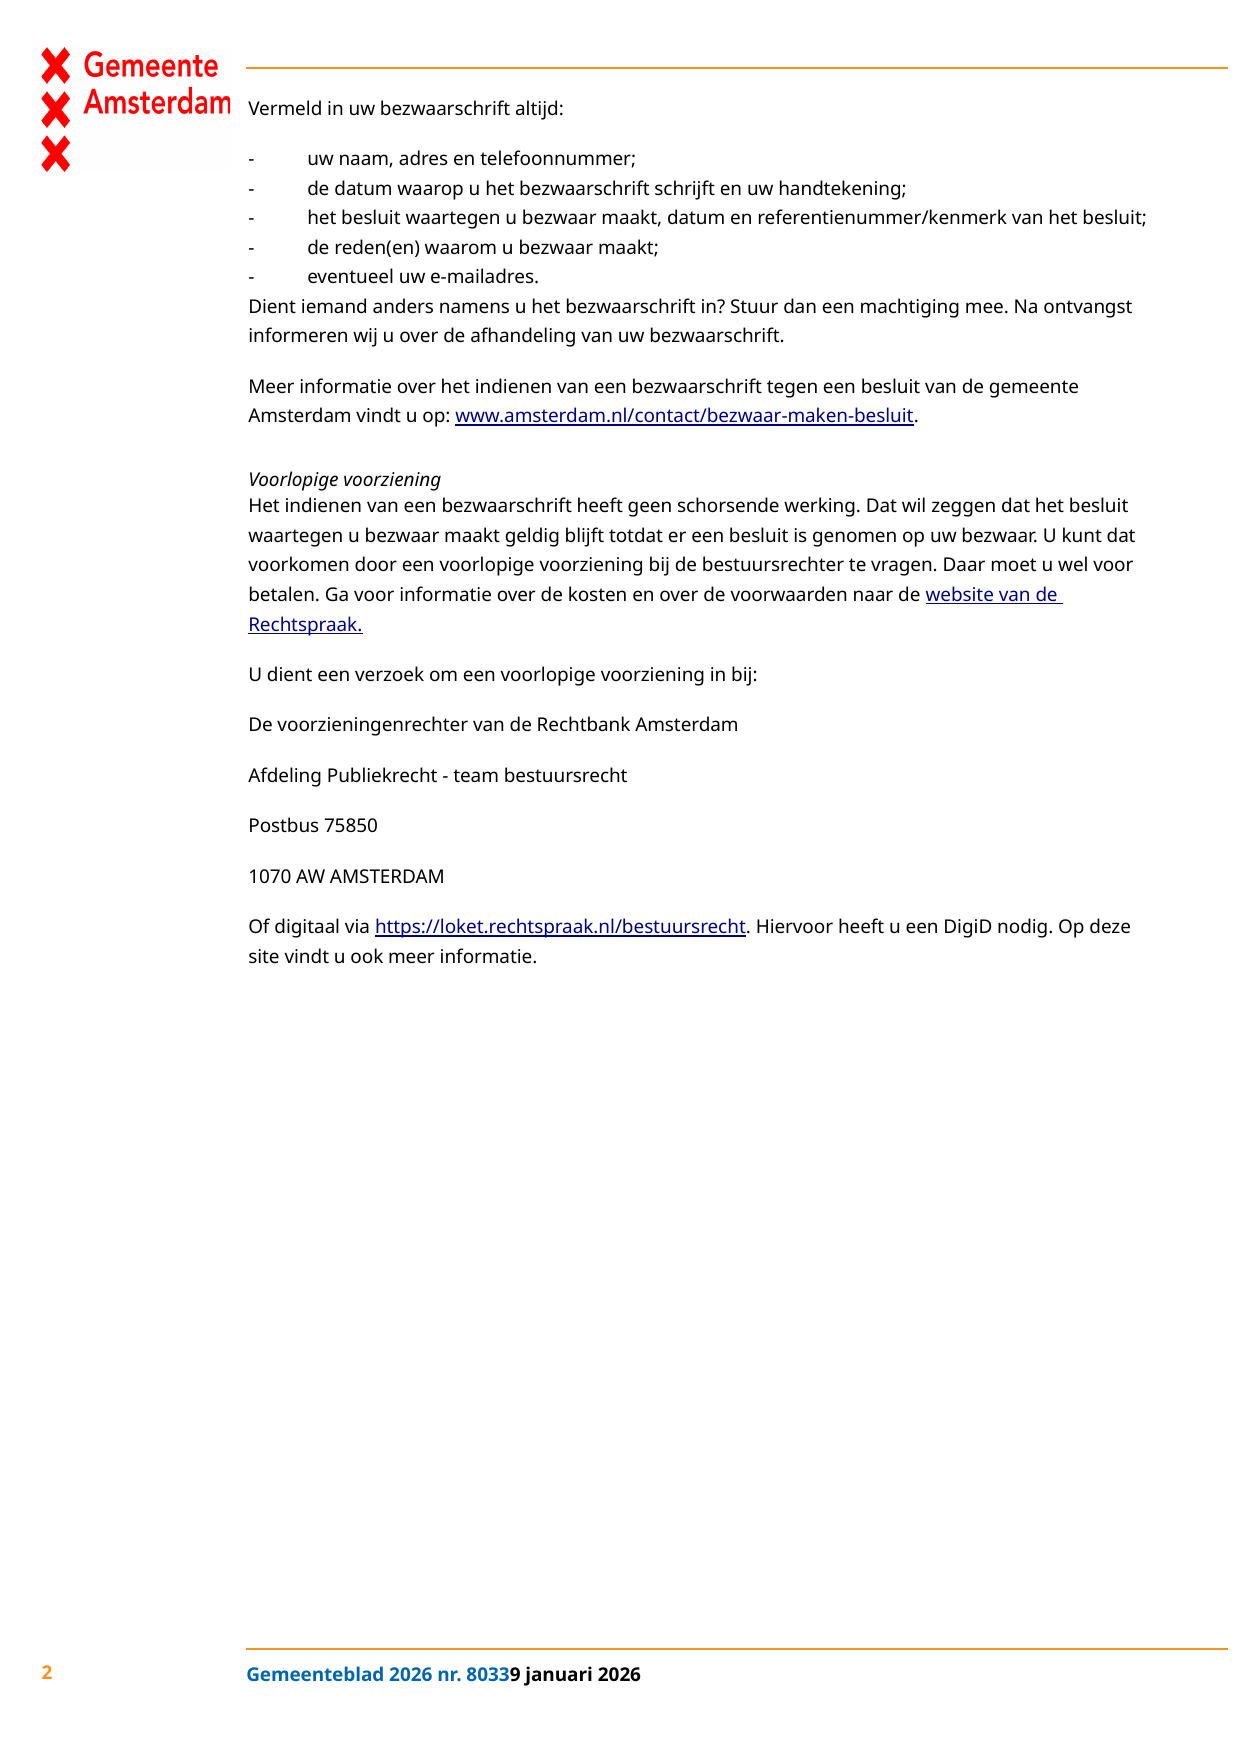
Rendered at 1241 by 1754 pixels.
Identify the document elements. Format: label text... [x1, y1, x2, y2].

text Postbus 75850 [248, 812, 1152, 838]
text De voorzieningenrechter van de Rechtbank Amsterdam [248, 712, 1152, 737]
list eventueel uw e-mailadres. [248, 263, 1152, 289]
text 1070 AW AMSTERDAM [248, 863, 1152, 888]
list de datum waarop u het bezwaarschrift schrijft en uw handtekening; [248, 175, 1152, 201]
text Meer informatie over het indienen van een bezwaarschrift tegen een besluit van de gemeente Amsterdam vindt u op: www.amsterdam.nl/contact/bezwaar-maken-besluit. [248, 373, 1152, 428]
picture [41, 47, 231, 172]
text Dient iemand anders namens u het bezwaarschrift in? Stuur dan een machtiging mee. Na ontvangst informeren wij u over de afhandeling van uw bezwaarschrift. [248, 293, 1152, 348]
text Vermeld in uw bezwaarschrift altijd: [248, 95, 1152, 121]
text Of digitaal via https://loket.rechtspraak.nl/bestuursrecht. Hiervoor heeft u een DigiD nodig. Op deze site vindt u ook meer informatie. [248, 913, 1152, 968]
text U dient een verzoek om een voorlopige voorziening in bij: [248, 661, 1152, 687]
list uw naam, adres en telefoonnummer; [248, 145, 1152, 171]
text Afdeling Publiekrecht - team bestuursrecht [248, 762, 1152, 788]
list de reden(en) waarom u bezwaar maakt; [248, 234, 1152, 260]
text Voorlopige voorziening [248, 467, 1152, 492]
text Het indienen van een bezwaarschrift heeft geen schorsende werking. Dat wil zeggen dat het besluit waartegen u bezwaar maakt geldig blijft totdat er een besluit is genomen op uw bezwaar. U kunt dat voorkomen door een voorlopige voorziening bij de bestuursrechter te vragen. Daar moet u wel voor betalen. Ga voor informatie over de kosten en over de voorwaarden naar de website van de Rechtspraak. [248, 492, 1152, 636]
list het besluit waartegen u bezwaar maakt, datum en referentienummer/kenmerk van het besluit; [248, 204, 1152, 230]
